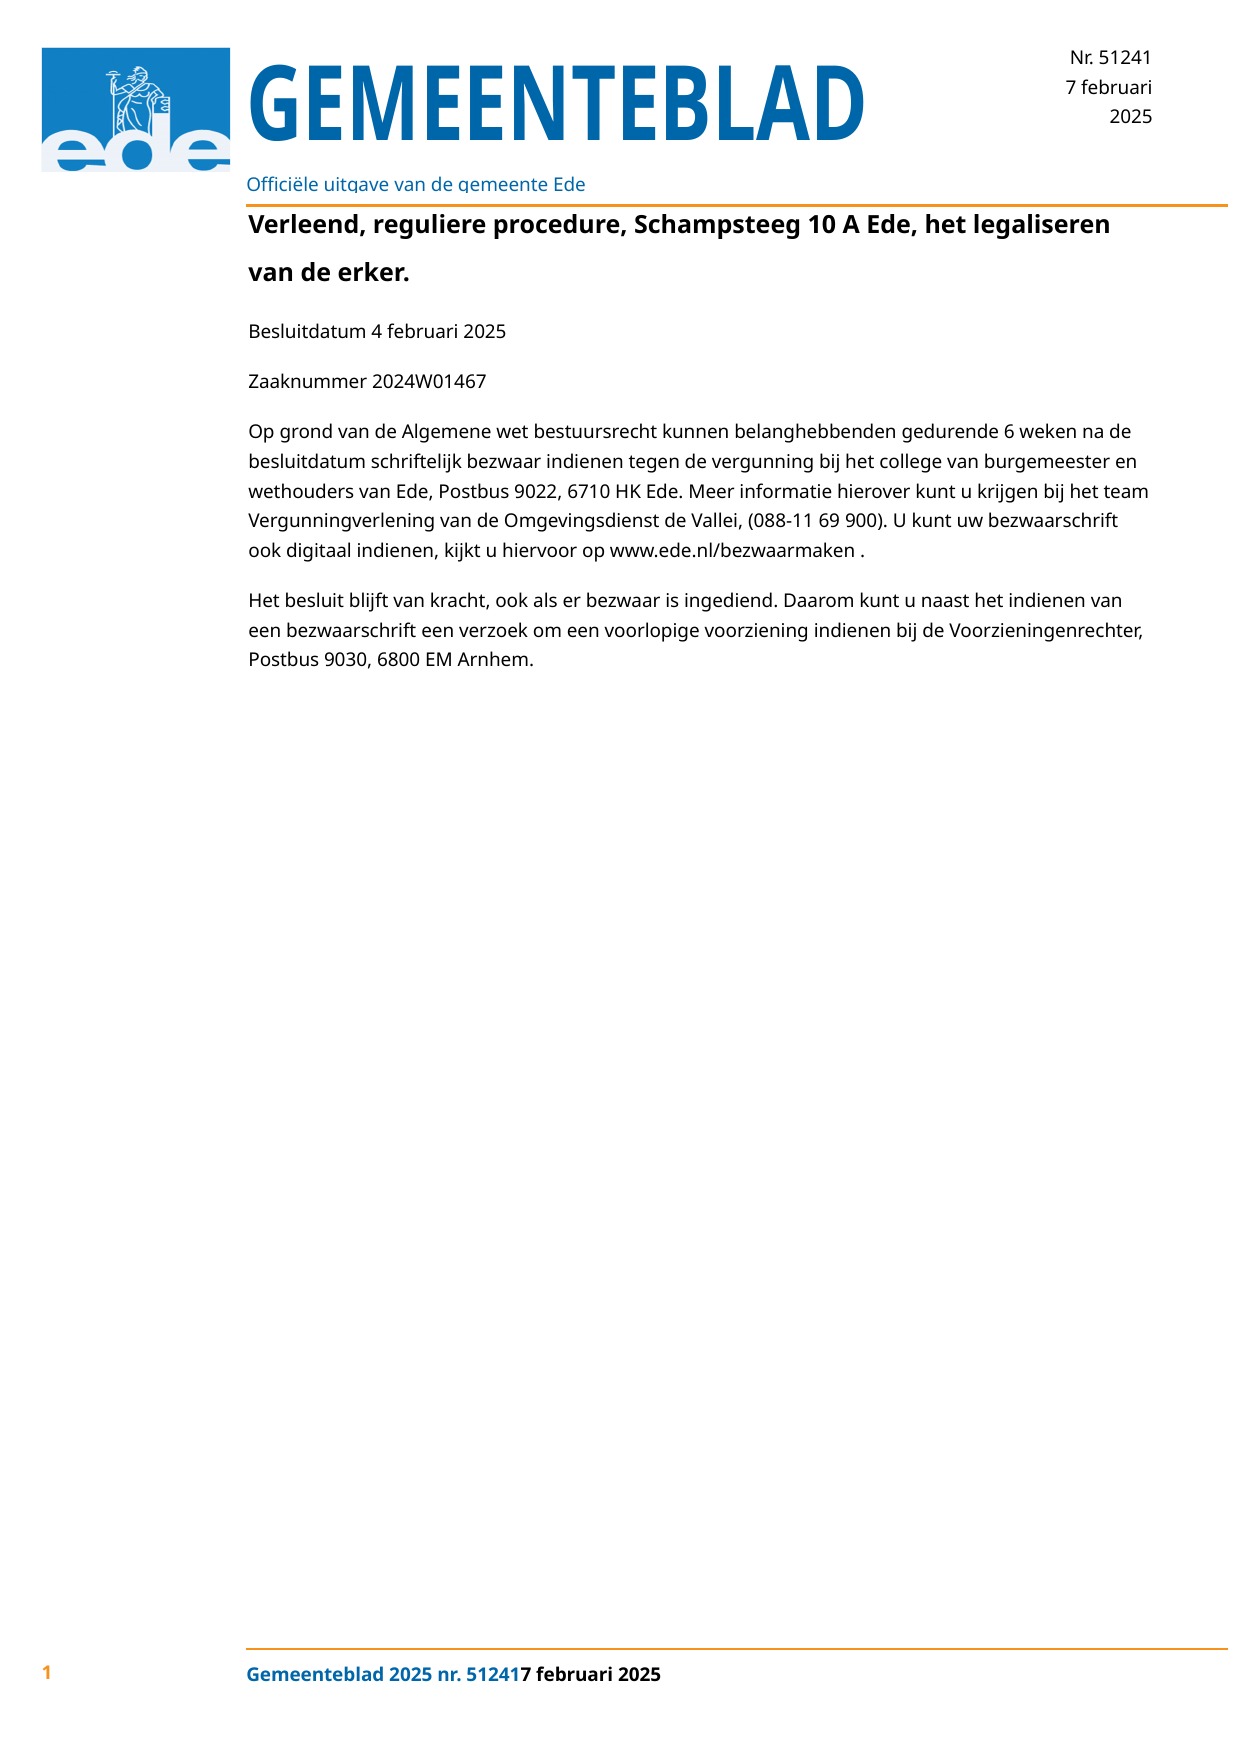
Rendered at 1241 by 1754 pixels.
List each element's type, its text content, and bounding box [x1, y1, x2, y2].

text Zaaknummer 2024W01467 [248, 368, 1152, 394]
text Besluitdatum 4 februari 2025 [248, 318, 1152, 344]
text Het besluit blijft van kracht, ook als er bezwaar is ingediend. Daarom kunt u naast het indienen van een bezwaarschrift een verzoek om een voorlopige voorziening indienen bij de Voorzieningenrechter, Postbus 9030, 6800 EM Arnhem. [248, 587, 1152, 672]
picture [41, 47, 231, 172]
text Verleend, reguliere procedure, Schampsteeg 10 A Ede, het legaliseren van de erker. [248, 207, 1152, 288]
text Op grond van de Algemene wet bestuursrecht kunnen belanghebbenden gedurende 6 weken na de besluitdatum schriftelijk bezwaar indienen tegen de vergunning bij het college van burgemeester en wethouders van Ede, Postbus 9022, 6710 HK Ede. Meer informatie hierover kunt u krijgen bij het team Vergunningverlening van de Omgevingsdienst de Vallei, (088-11 69 900). U kunt uw bezwaarschrift ook digitaal indienen, kijkt u hiervoor op www.ede.nl/bezwaarmaken . [248, 419, 1152, 563]
